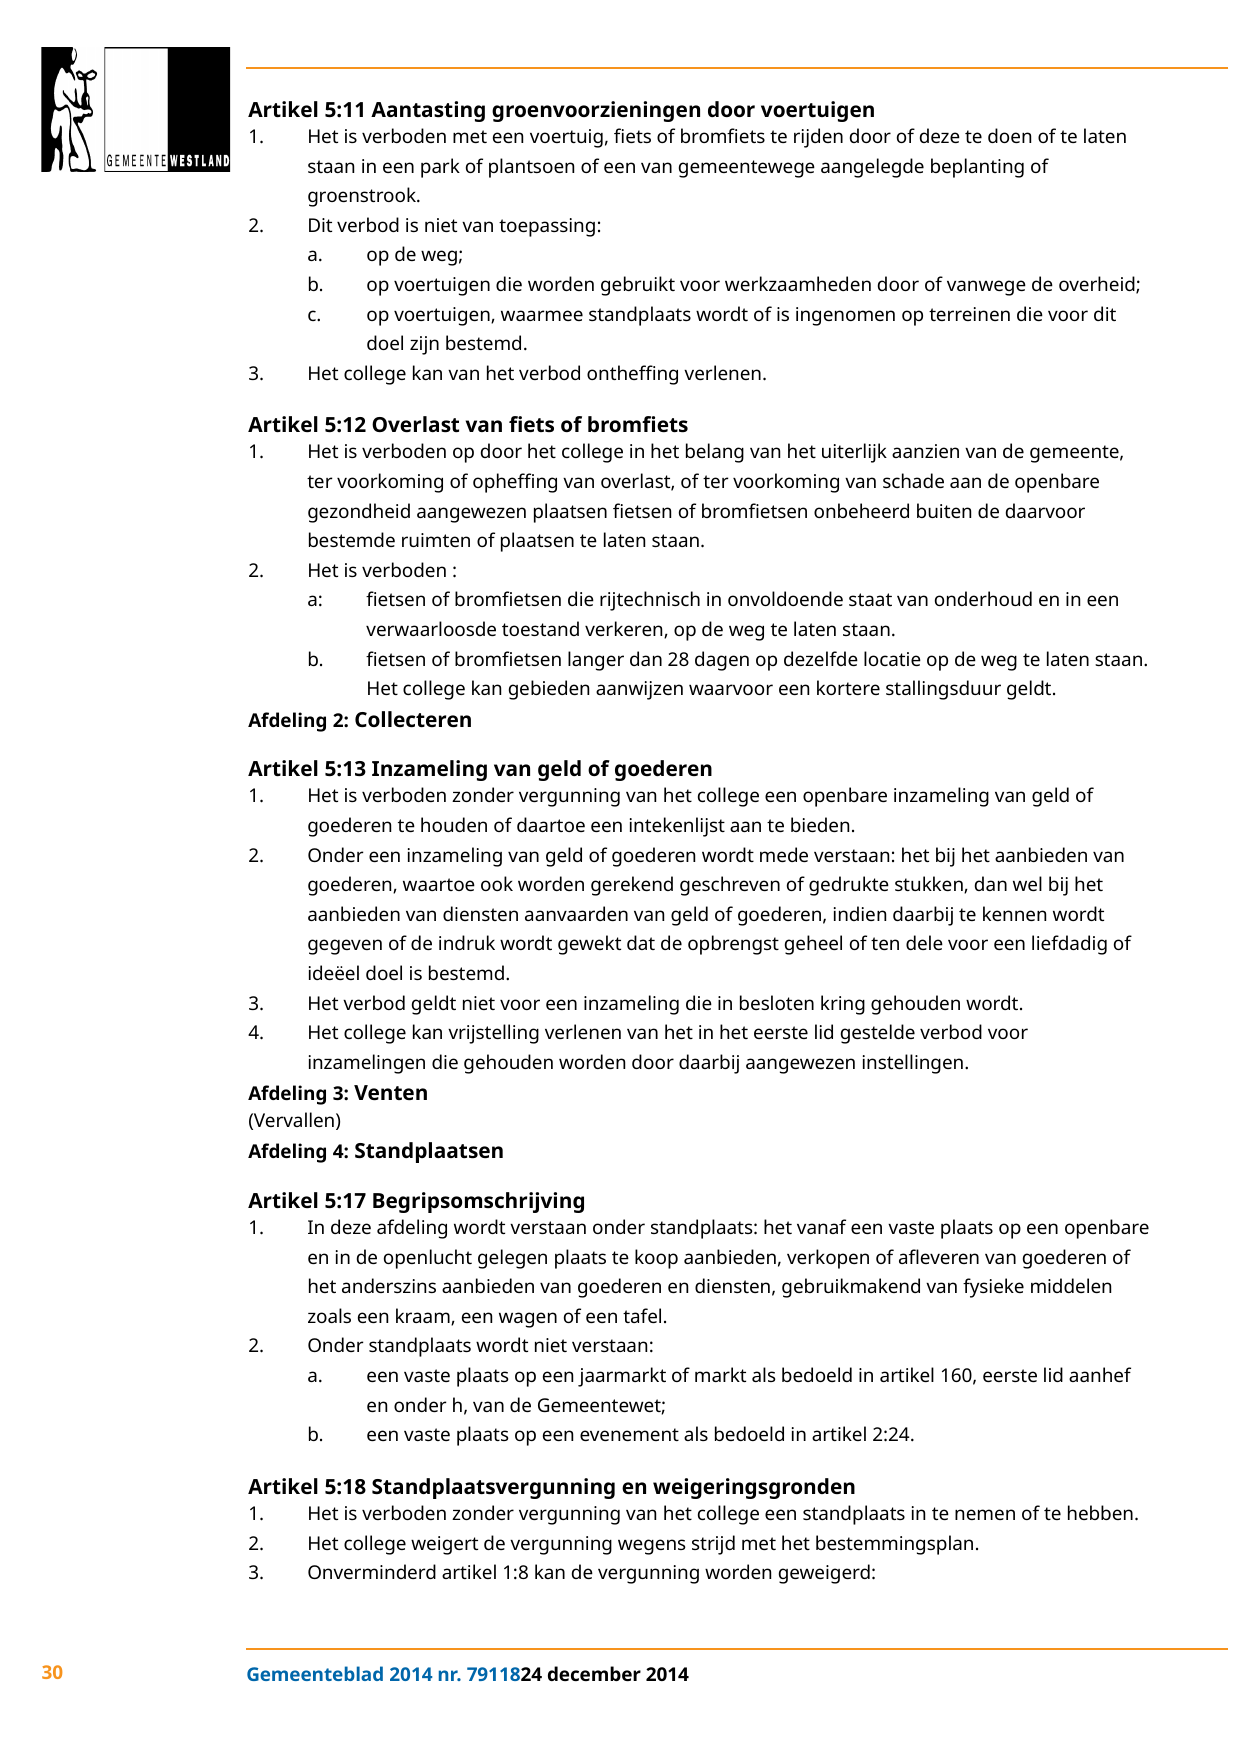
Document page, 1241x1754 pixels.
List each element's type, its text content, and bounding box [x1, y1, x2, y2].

list op de weg; [307, 242, 1152, 267]
list Onverminderd artikel 1:8 kan de vergunning worden geweigerd: [248, 1559, 1152, 1585]
list In deze afdeling wordt verstaan onder standplaats: het vanaf een vaste plaats op een openbare en in de openlucht gelegen plaats te koop aanbieden, verkopen of afleveren van goederen of het anderszins aanbieden van goederen en diensten, gebruikmakend van fysieke middelen zoals een kraam, een wagen of een tafel. [248, 1214, 1152, 1329]
text Artikel 5:12 Overlast van fiets of bromfiets [248, 410, 1152, 439]
list Het verbod geldt niet voor een inzameling die in besloten kring gehouden wordt. [248, 990, 1152, 1016]
list fietsen of bromfietsen langer dan 28 dagen op dezelfde locatie op de weg te laten staan. Het college kan gebieden aanwijzen waarvoor een kortere stallingsduur geldt. [307, 646, 1152, 701]
list Onder standplaats wordt niet verstaan: [248, 1333, 1152, 1358]
text Artikel 5:18 Standplaatsvergunning en weigeringsgronden [248, 1472, 1152, 1500]
list Het is verboden : [248, 557, 1152, 583]
text Afdeling 3: Venten [248, 1078, 1152, 1107]
text Afdeling 4: Standplaatsen [248, 1137, 1152, 1165]
list fietsen of bromfietsen die rijtechnisch in onvoldoende staat van onderhoud en in een verwaarloosde toestand verkeren, op de weg te laten staan. [307, 587, 1152, 642]
text Artikel 5:11 Aantasting groenvoorzieningen door voertuigen [248, 95, 1152, 123]
list Het is verboden zonder vergunning van het college een openbare inzameling van geld of goederen te houden of daartoe een intekenlijst aan te bieden. [248, 783, 1152, 838]
text Artikel 5:17 Begripsomschrijving [248, 1186, 1152, 1214]
list Onder een inzameling van geld of goederen wordt mede verstaan: het bij het aanbieden van goederen, waartoe ook worden gerekend geschreven of gedrukte stukken, dan wel bij het aanbieden van diensten aanvaarden van geld of goederen, indien daarbij te kennen wordt gegeven of de indruk wordt gewekt dat de opbrengst geheel of ten dele voor een liefdadig of ideëel doel is bestemd. [248, 842, 1152, 986]
picture [41, 47, 231, 172]
list een vaste plaats op een jaarmarkt of markt als bedoeld in artikel 160, eerste lid aanhef en onder h, van de Gemeentewet; [307, 1362, 1152, 1417]
list Het college kan van het verbod ontheffing verlenen. [248, 360, 1152, 386]
list op voertuigen die worden gebruikt voor werkzaamheden door of vanwege de overheid; [307, 271, 1152, 297]
list Het is verboden met een voertuig, fiets of bromfiets te rijden door of deze te doen of te laten staan in een park of plantsoen of een van gemeentewege aangelegde beplanting of groenstrook. [248, 123, 1152, 208]
list op voertuigen, waarmee standplaats wordt of is ingenomen op terreinen die voor dit doel zijn bestemd. [307, 301, 1152, 356]
list een vaste plaats op een evenement als bedoeld in artikel 2:24. [307, 1421, 1152, 1447]
list Het is verboden op door het college in het belang van het uiterlijk aanzien van de gemeente, ter voorkoming of opheffing van overlast, of ter voorkoming van schade aan de openbare gezondheid aangewezen plaatsen fietsen of bromfietsen onbeheerd buiten de daarvoor bestemde ruimten of plaatsen te laten staan. [248, 439, 1152, 553]
text Artikel 5:13 Inzameling van geld of goederen [248, 754, 1152, 783]
text Afdeling 2: Collecteren [248, 705, 1152, 733]
list Dit verbod is niet van toepassing: [248, 212, 1152, 238]
list Het college kan vrijstelling verlenen van het in het eerste lid gestelde verbod voor inzamelingen die gehouden worden door daarbij aangewezen instellingen. [248, 1019, 1152, 1075]
text (Vervallen) [248, 1107, 1152, 1133]
list Het is verboden zonder vergunning van het college een standplaats in te nemen of te hebben. [248, 1500, 1152, 1526]
list Het college weigert de vergunning wegens strijd met het bestemmingsplan. [248, 1530, 1152, 1556]
